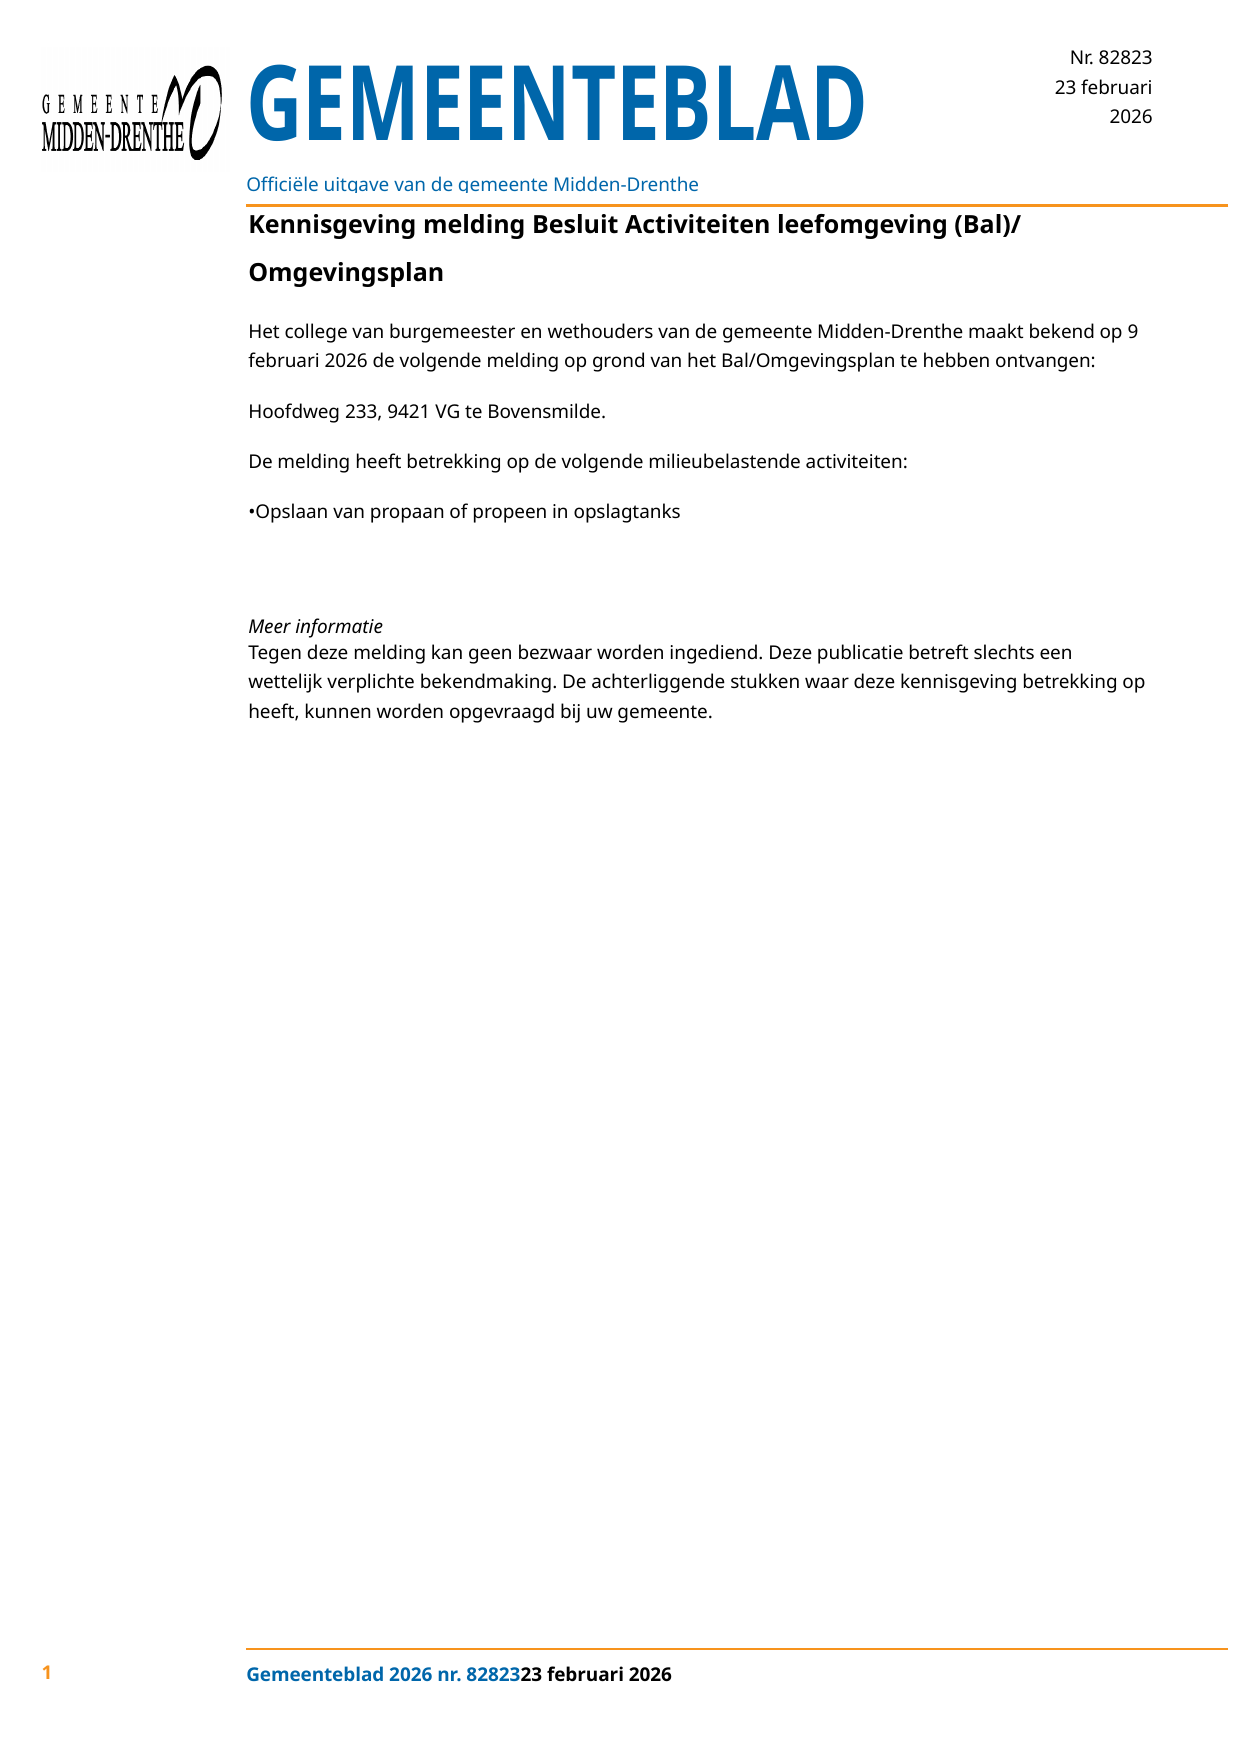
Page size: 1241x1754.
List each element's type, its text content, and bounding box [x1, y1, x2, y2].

text De melding heeft betrekking op de volgende milieubelastende activiteiten: [248, 448, 1152, 474]
text Tegen deze melding kan geen bezwaar worden ingediend. Deze publicatie betreft slechts een wettelijk verplichte bekendmaking. De achterliggende stukken waar deze kennisgeving betrekking op heeft, kunnen worden opgevraagd bij uw gemeente. [248, 639, 1152, 724]
picture [41, 47, 231, 172]
text Kennisgeving melding Besluit Activiteiten leefomgeving (Bal)/ Omgevingsplan [248, 207, 1152, 288]
text •Opslaan van propaan of propeen in opslagtanks [248, 499, 1152, 524]
text Meer informatie [248, 613, 1152, 639]
text Het college van burgemeester en wethouders van de gemeente Midden-Drenthe maakt bekend op 9 februari 2026 de volgende melding op grond van het Bal/Omgevingsplan te hebben ontvangen: [248, 318, 1152, 373]
text Hoofdweg 233, 9421 VG te Bovensmilde. [248, 398, 1152, 424]
